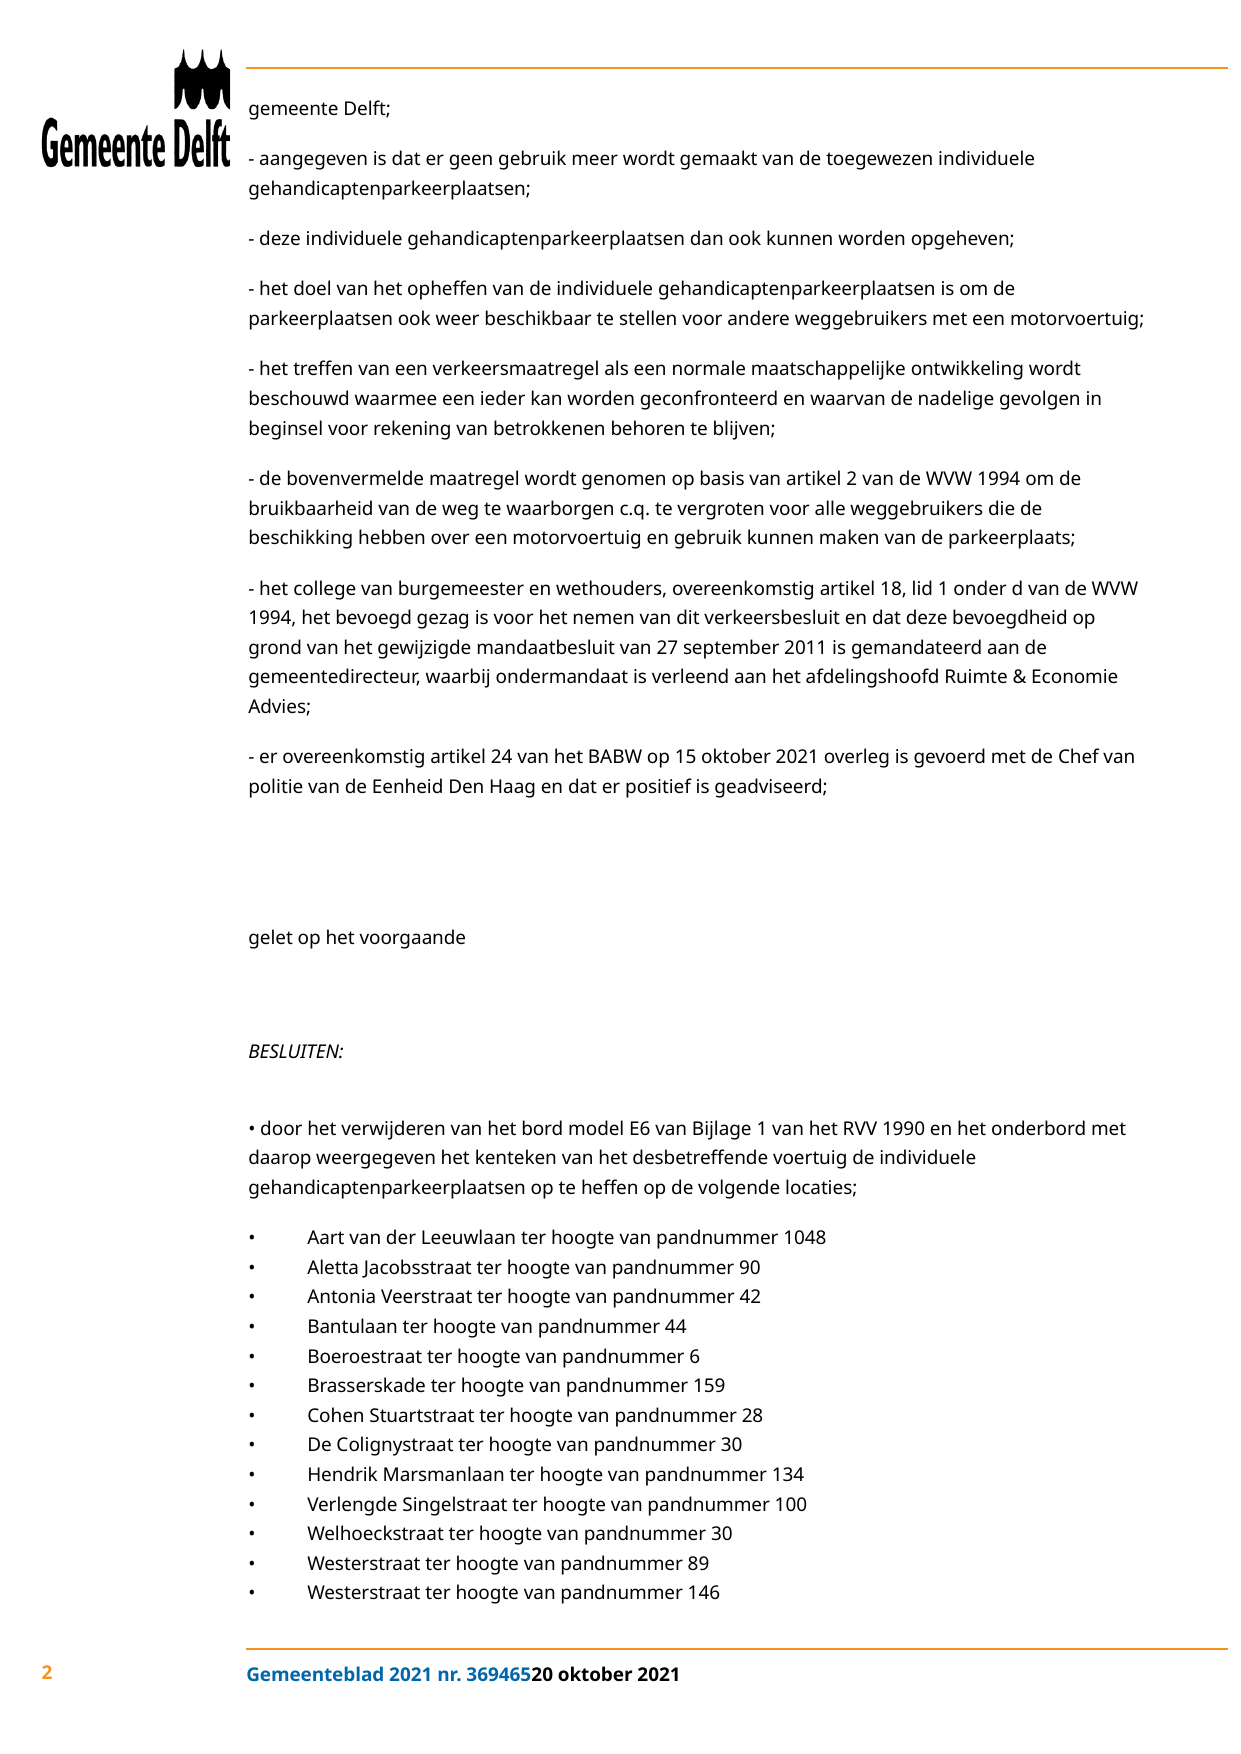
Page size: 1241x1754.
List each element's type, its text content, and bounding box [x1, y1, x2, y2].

text - aangegeven is dat er geen gebruik meer wordt gemaakt van de toegewezen individuele gehandicaptenparkeerplaatsen; [248, 145, 1152, 201]
list Brasserskade ter hoogte van pandnummer 159 [248, 1372, 1152, 1398]
list Welhoeckstraat ter hoogte van pandnummer 30 [248, 1520, 1152, 1546]
text - deze individuele gehandicaptenparkeerplaatsen dan ook kunnen worden opgeheven; [248, 225, 1152, 251]
text gelet op het voorgaande [248, 924, 1152, 950]
list Aart van der Leeuwlaan ter hoogte van pandnummer 1048 [248, 1224, 1152, 1250]
list Cohen Stuartstraat ter hoogte van pandnummer 28 [248, 1402, 1152, 1428]
text - het treffen van een verkeersmaatregel als een normale maatschappelijke ontwikkeling wordt beschouwd waarmee een ieder kan worden geconfronteerd en waarvan de nadelige gevolgen in beginsel voor rekening van betrokkenen behoren te blijven; [248, 356, 1152, 441]
text - er overeenkomstig artikel 24 van het BABW op 15 oktober 2021 overleg is gevoerd met de Chef van politie van de Eenheid Den Haag en dat er positief is geadviseerd; [248, 743, 1152, 799]
list Verlengde Singelstraat ter hoogte van pandnummer 100 [248, 1491, 1152, 1516]
list Hendrik Marsmanlaan ter hoogte van pandnummer 134 [248, 1461, 1152, 1487]
list Westerstraat ter hoogte van pandnummer 146 [248, 1579, 1152, 1605]
text BESLUITEN: [248, 1039, 1152, 1064]
list Bantulaan ter hoogte van pandnummer 44 [248, 1313, 1152, 1339]
list Boeroestraat ter hoogte van pandnummer 6 [248, 1343, 1152, 1368]
list Aletta Jacobsstraat ter hoogte van pandnummer 90 [248, 1254, 1152, 1280]
list Westerstraat ter hoogte van pandnummer 89 [248, 1550, 1152, 1576]
list De Colignystraat ter hoogte van pandnummer 30 [248, 1432, 1152, 1457]
text - het doel van het opheffen van de individuele gehandicaptenparkeerplaatsen is om de parkeerplaatsen ook weer beschikbaar te stellen voor andere weggebruikers met een motorvoertuig; [248, 276, 1152, 331]
list Antonia Veerstraat ter hoogte van pandnummer 42 [248, 1284, 1152, 1309]
text - de bovenvermelde maatregel wordt genomen op basis van artikel 2 van de WVW 1994 om de bruikbaarheid van de weg te waarborgen c.q. te vergroten voor alle weggebruikers die de beschikking hebben over een motorvoertuig en gebruik kunnen maken van de parkeerplaats; [248, 465, 1152, 550]
text gemeente Delft; [248, 95, 1152, 121]
text • door het verwijderen van het bord model E6 van Bijlage 1 van het RVV 1990 en het onderbord met daarop weergegeven het kenteken van het desbetreffende voertuig de individuele gehandicaptenparkeerplaatsen op te heffen op de volgende locaties; [248, 1115, 1152, 1200]
text - het college van burgemeester en wethouders, overeenkomstig artikel 18, lid 1 onder d van de WVW 1994, het bevoegd gezag is voor het nemen van dit verkeersbesluit en dat deze bevoegdheid op grond van het gewijzigde mandaatbesluit van 27 september 2011 is gemandateerd aan de gemeentedirecteur, waarbij ondermandaat is verleend aan het afdelingshoofd Ruimte & Economie Advies; [248, 575, 1152, 719]
picture [41, 47, 231, 172]
